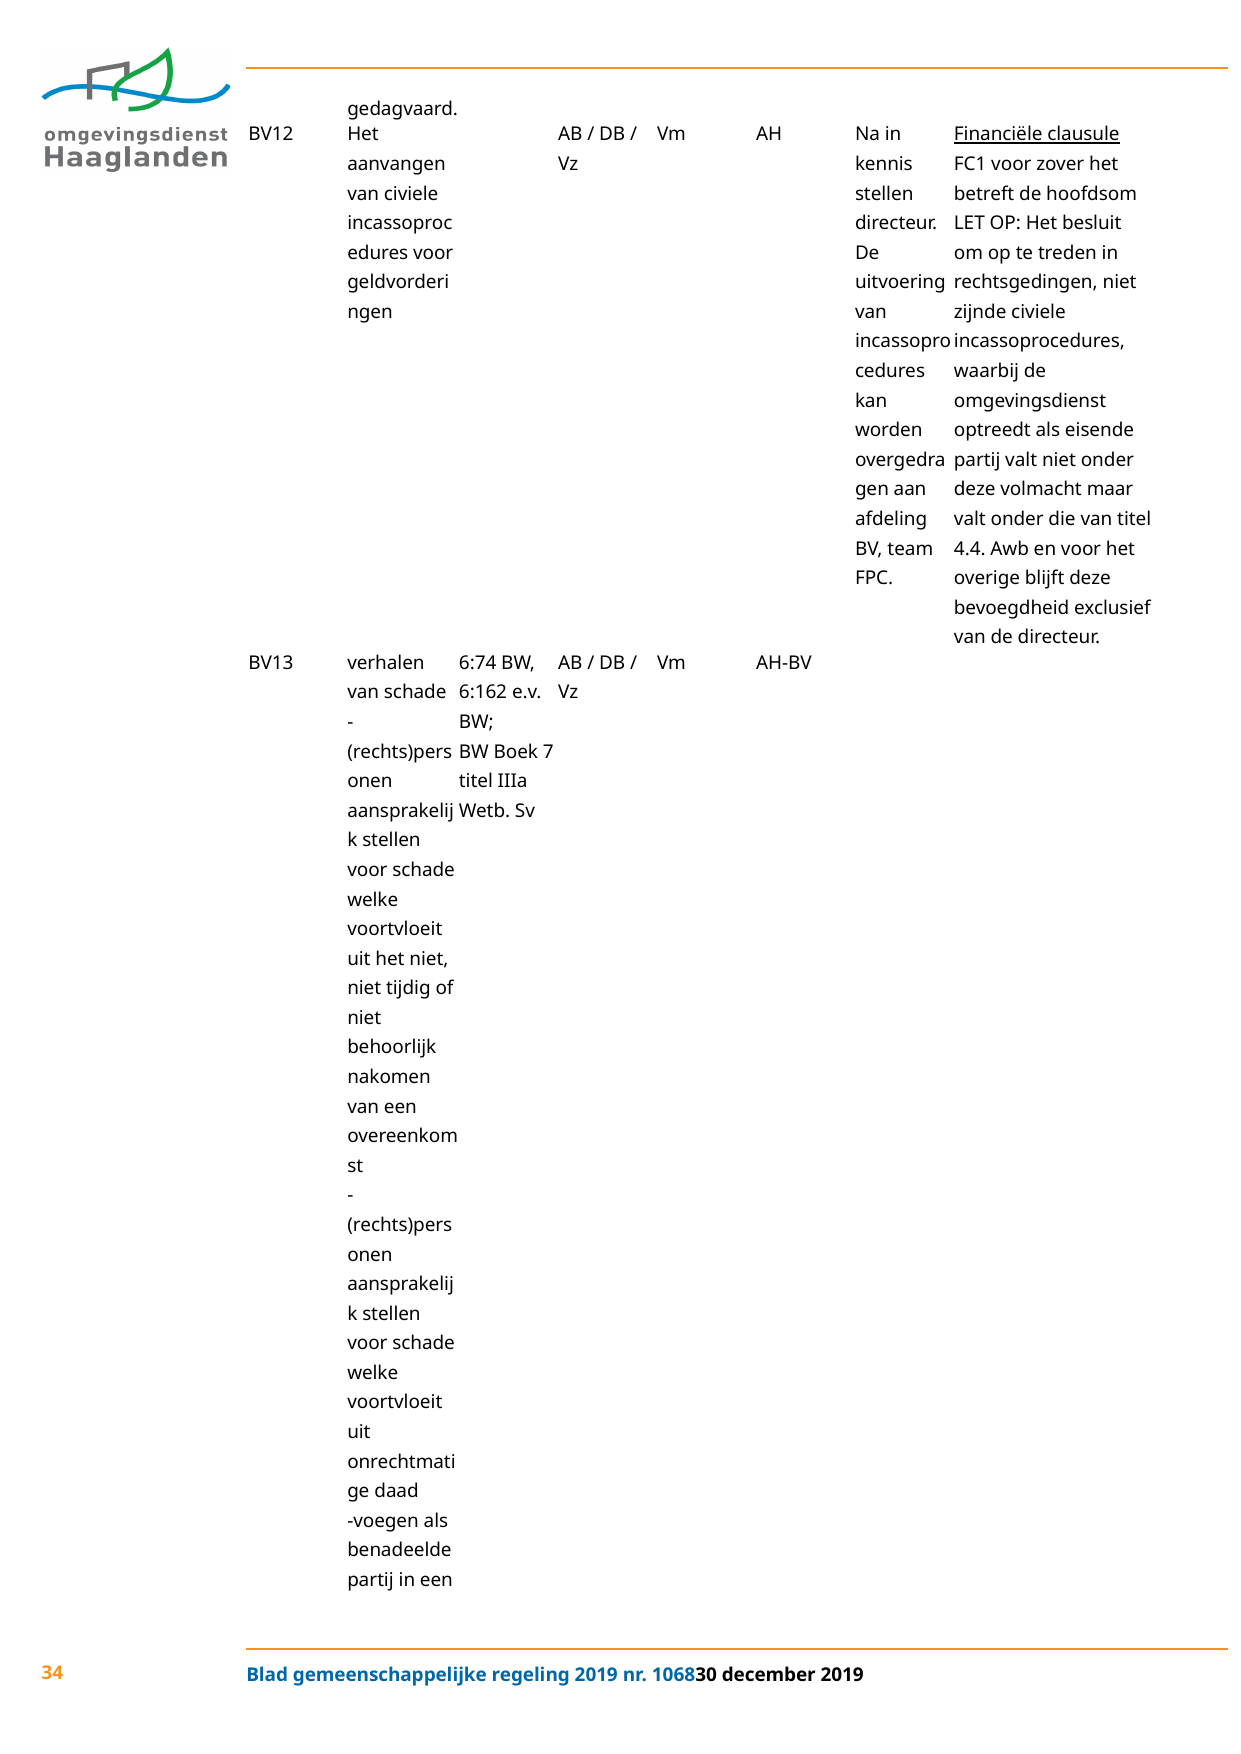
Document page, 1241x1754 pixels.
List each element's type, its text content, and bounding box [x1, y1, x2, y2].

table_cell [954, 649, 1152, 1592]
table_cell [657, 95, 756, 121]
table_cell [558, 95, 657, 121]
table_cell Het aanvangen van civiele incassoprocedures voor geldvorderingen [347, 121, 459, 649]
table_cell BV12 [248, 121, 347, 649]
table_cell AH [756, 121, 855, 649]
table_cell gedagvaard. [347, 95, 459, 121]
table_cell [954, 95, 1152, 121]
table_cell AB / DB / Vz [558, 649, 657, 1592]
table_cell BV13 [248, 649, 347, 1592]
table_cell [756, 95, 855, 121]
table_cell [248, 95, 347, 121]
table_cell verhalen van schade -(rechts)personen aansprakelijk stellen voor schade welke voortvloeit uit het niet, niet tijdig of niet behoorlijk nakomen van een overeenkomst -(rechts)personen aansprakelijk stellen voor schade welke voortvloeit uit onrechtmatige daad -voegen als benadeelde partij in een [347, 649, 459, 1592]
table_cell [459, 95, 558, 121]
table_cell Vm [657, 649, 756, 1592]
table_cell AB / DB / Vz [558, 121, 657, 649]
table_cell [855, 649, 954, 1592]
table_cell [459, 121, 558, 649]
table_cell [855, 95, 954, 121]
table_cell Vm [657, 121, 756, 649]
picture [41, 47, 231, 172]
table_cell Financiële clausule FC1 voor zover het betreft de hoofdsom LET OP: Het besluit om op te treden in rechtsgedingen, niet zijnde civiele incassoprocedures, waarbij de omgevingsdienst optreedt als eisende partij valt niet onder deze volmacht maar valt onder die van titel 4.4. Awb en voor het overige blijft deze bevoegdheid exclusief van de directeur. [954, 121, 1152, 649]
table_cell Na in kennis stellen directeur. De uitvoering van incassoprocedures kan worden overgedragen aan afdeling BV, team FPC. [855, 121, 954, 649]
table_cell AH-BV [756, 649, 855, 1592]
table_cell 6:74 BW, 6:162 e.v. BW; BW Boek 7 titel IIIa Wetb. Sv [459, 649, 558, 1592]
